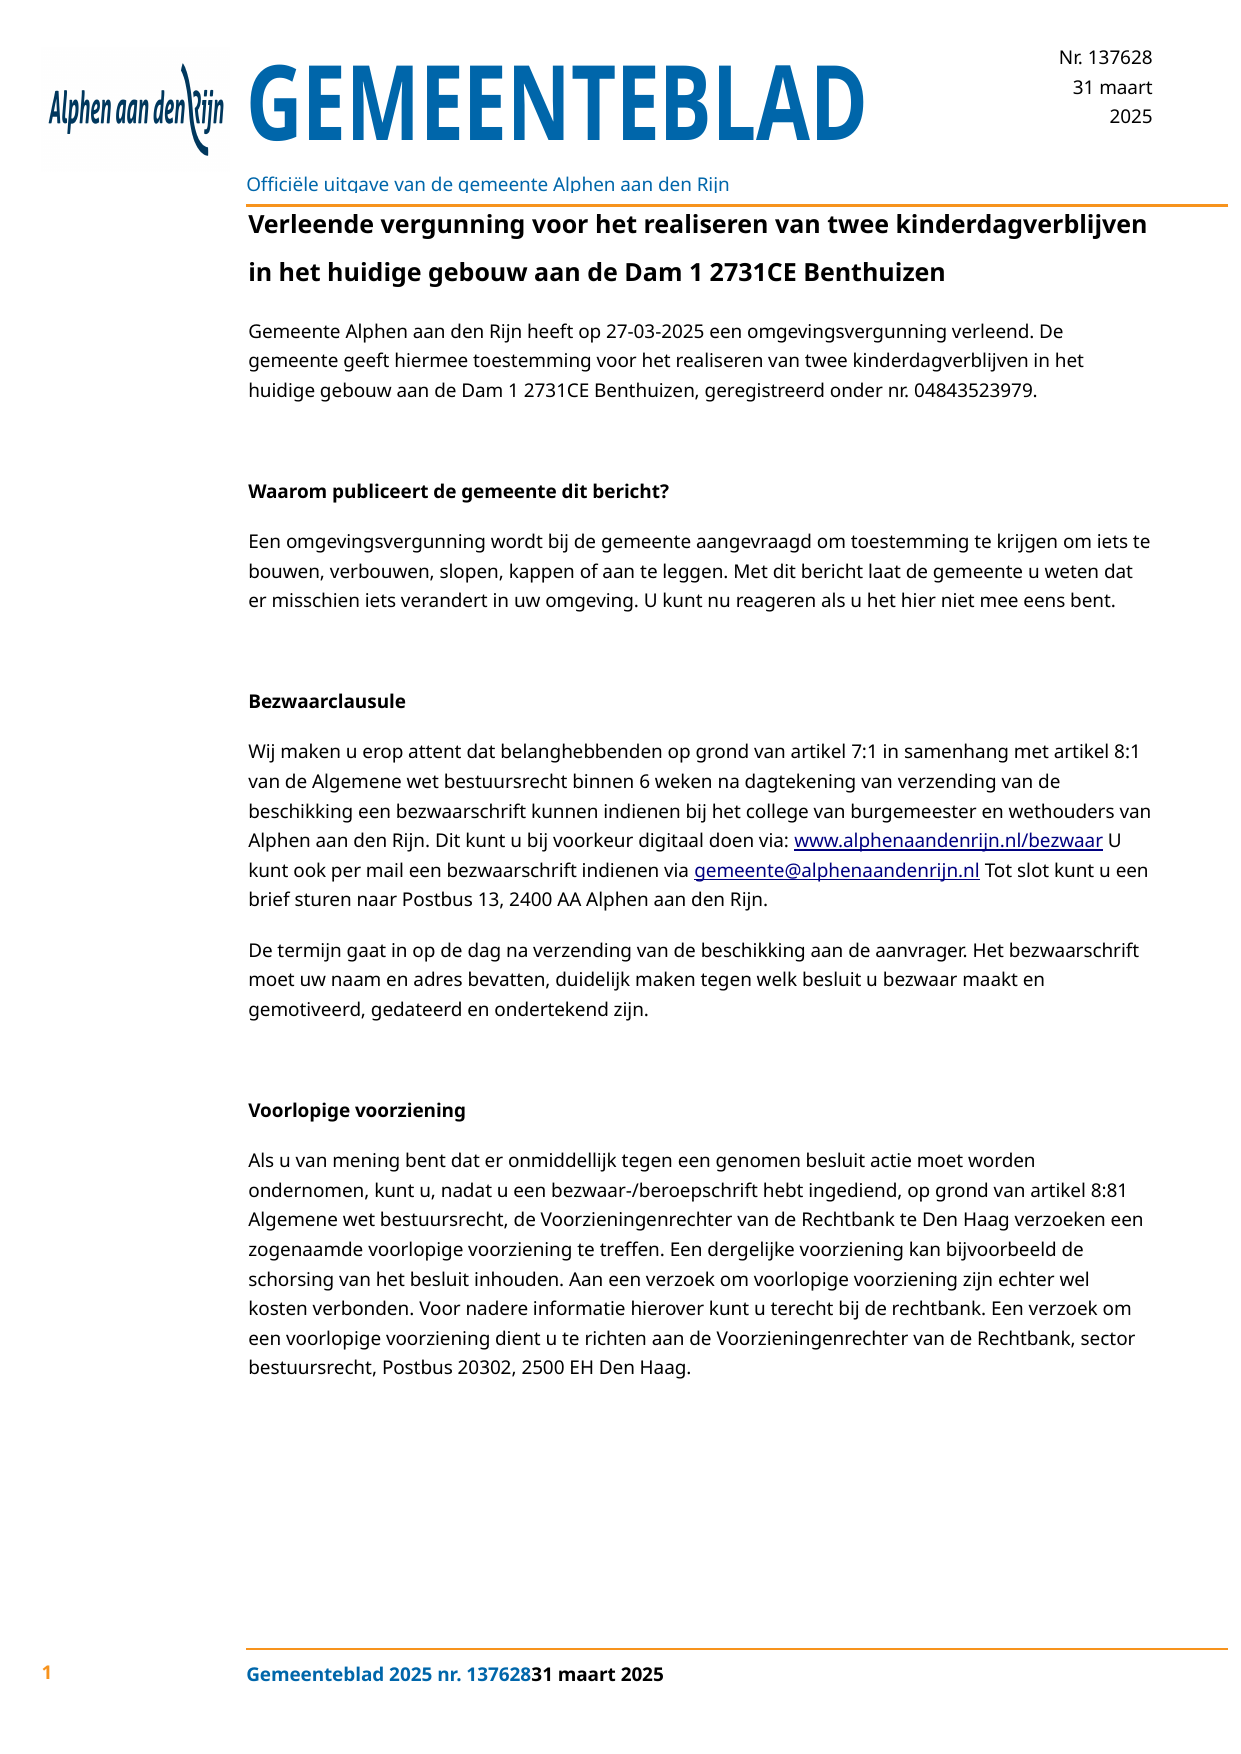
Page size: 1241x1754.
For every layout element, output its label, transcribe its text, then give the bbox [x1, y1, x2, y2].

text De termijn gaat in op de dag na verzending van de beschikking aan de aanvrager. Het bezwaarschrift moet uw naam en adres bevatten, duidelijk maken tegen welk besluit u bezwaar maakt en gemotiveerd, gedateerd en ondertekend zijn. [248, 937, 1152, 1022]
text Bezwaarclausule [248, 688, 1152, 714]
text Wij maken u erop attent dat belanghebbenden op grond van artikel 7:1 in samenhang met artikel 8:1 van de Algemene wet bestuursrecht binnen 6 weken na dagtekening van verzending van de beschikking een bezwaarschrift kunnen indienen bij het college van burgemeester en wethouders van Alphen aan den Rijn. Dit kunt u bij voorkeur digitaal doen via: www.alphenaandenrijn.nl/bezwaar U kunt ook per mail een bezwaarschrift indienen via gemeente@alphenaandenrijn.nl Tot slot kunt u een brief sturen naar Postbus 13, 2400 AA Alphen aan den Rijn. [248, 739, 1152, 912]
text Voorlopige voorziening [248, 1097, 1152, 1123]
text Waarom publiceert de gemeente dit bericht? [248, 478, 1152, 504]
picture [41, 47, 231, 172]
text Verleende vergunning voor het realiseren van twee kinderdagverblijven in het huidige gebouw aan de Dam 1 2731CE Benthuizen [248, 207, 1152, 288]
text Gemeente Alphen aan den Rijn heeft op 27-03-2025 een omgevingsvergunning verleend. De gemeente geeft hiermee toestemming voor het realiseren van twee kinderdagverblijven in het huidige gebouw aan de Dam 1 2731CE Benthuizen, geregistreerd onder nr. 04843523979. [248, 318, 1152, 403]
text Als u van mening bent dat er onmiddellijk tegen een genomen besluit actie moet worden ondernomen, kunt u, nadat u een bezwaar-/beroepschrift hebt ingediend, op grond van artikel 8:81 Algemene wet bestuursrecht, de Voorzieningenrechter van de Rechtbank te Den Haag verzoeken een zogenaamde voorlopige voorziening te treffen. Een dergelijke voorziening kan bijvoorbeeld de schorsing van het besluit inhouden. Aan een verzoek om voorlopige voorziening zijn echter wel kosten verbonden. Voor nadere informatie hierover kunt u terecht bij de rechtbank. Een verzoek om een voorlopige voorziening dient u te richten aan de Voorzieningenrechter van de Rechtbank, sector bestuursrecht, Postbus 20302, 2500 EH Den Haag. [248, 1147, 1152, 1380]
text Een omgevingsvergunning wordt bij de gemeente aangevraagd om toestemming te krijgen om iets te bouwen, verbouwen, slopen, kappen of aan te leggen. Met dit bericht laat de gemeente u weten dat er misschien iets verandert in uw omgeving. U kunt nu reageren als u het hier niet mee eens bent. [248, 528, 1152, 613]
